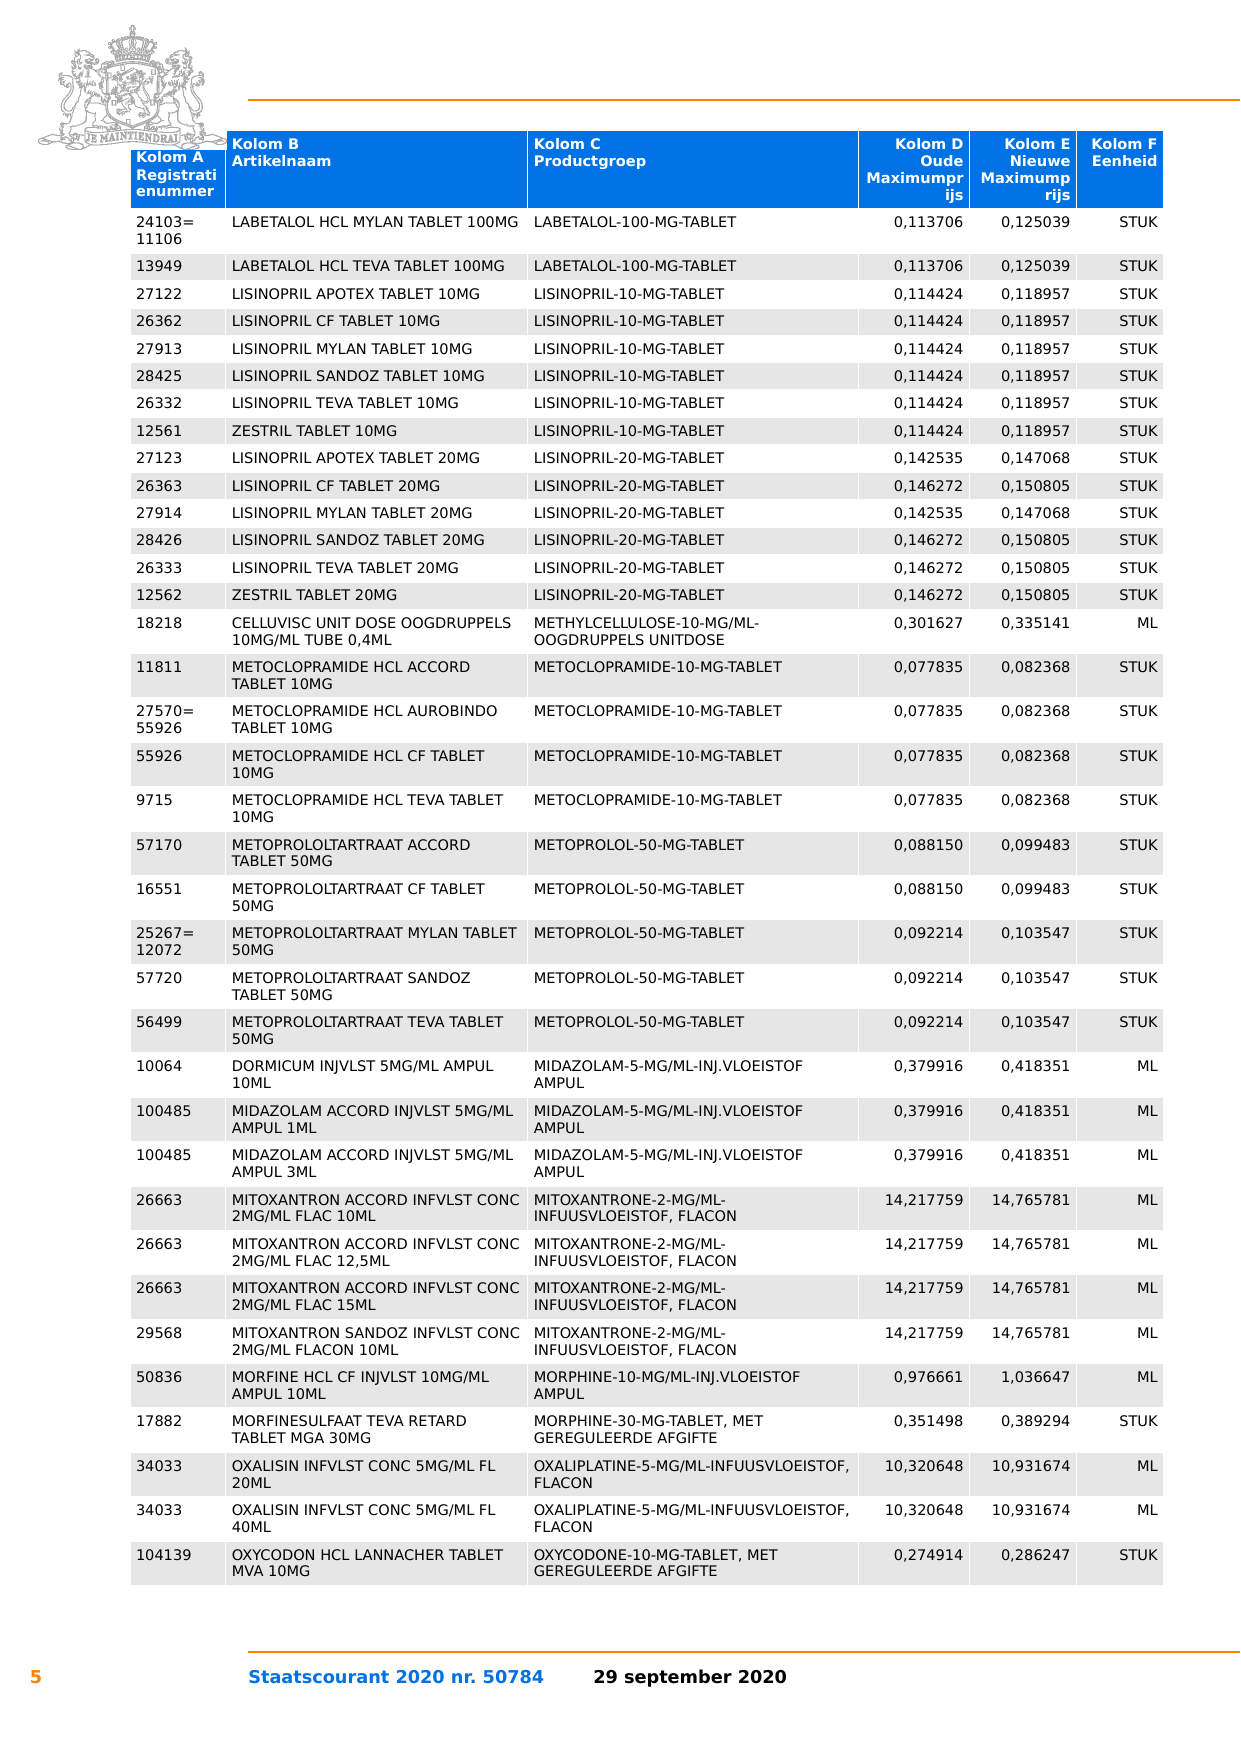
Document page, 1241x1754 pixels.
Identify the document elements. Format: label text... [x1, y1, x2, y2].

table_cell 0,088150 [859, 832, 969, 875]
table_cell 0,082368 [970, 654, 1076, 697]
table_cell METOPROLOL-50-MG-TABLET [528, 965, 858, 1008]
table_cell STUK [1077, 528, 1163, 554]
table_cell LISINOPRIL-20-MG-TABLET [528, 445, 858, 472]
table_cell 0,142535 [859, 500, 969, 527]
table_cell LISINOPRIL APOTEX TABLET 20MG [226, 445, 527, 472]
table_cell 16551 [131, 876, 225, 919]
table_cell 24103= 11106 [131, 209, 225, 253]
table_cell 26663 [131, 1231, 225, 1274]
table_cell 0,118957 [970, 309, 1076, 335]
table_cell 10,320648 [859, 1497, 969, 1541]
table_cell LISINOPRIL CF TABLET 10MG [226, 309, 527, 335]
table_cell STUK [1077, 965, 1163, 1008]
table_cell METOCLOPRAMIDE HCL AUROBINDO TABLET 10MG [226, 699, 527, 742]
table_cell MITOXANTRONE-2-MG/ML-INFUUSVLOEISTOF, FLACON [528, 1231, 858, 1274]
table_cell METOCLOPRAMIDE-10-MG-TABLET [528, 654, 858, 697]
table_cell ML [1077, 1320, 1163, 1363]
table_cell LISINOPRIL TEVA TABLET 10MG [226, 391, 527, 417]
table_cell ML [1077, 1098, 1163, 1141]
table_cell METOCLOPRAMIDE-10-MG-TABLET [528, 787, 858, 831]
table_cell 0,103547 [970, 965, 1076, 1008]
table_cell 0,103547 [970, 920, 1076, 964]
table_cell 0,077835 [859, 787, 969, 831]
table_cell LISINOPRIL TEVA TABLET 20MG [226, 555, 527, 581]
table_cell 0,146272 [859, 528, 969, 554]
table_cell LISINOPRIL-20-MG-TABLET [528, 583, 858, 609]
table_cell LISINOPRIL SANDOZ TABLET 10MG [226, 363, 527, 389]
table_cell LISINOPRIL CF TABLET 20MG [226, 473, 527, 499]
table_cell 29568 [131, 1320, 225, 1363]
table_cell 0,147068 [970, 445, 1076, 472]
table_cell STUK [1077, 699, 1163, 742]
table_cell 34033 [131, 1453, 225, 1496]
table_cell OXALISIN INFVLST CONC 5MG/ML FL 20ML [226, 1453, 527, 1496]
table_cell ML [1077, 1453, 1163, 1496]
table_cell STUK [1077, 418, 1163, 444]
table_cell LISINOPRIL SANDOZ TABLET 20MG [226, 528, 527, 554]
table_cell 0,147068 [970, 500, 1076, 527]
table_cell 100485 [131, 1142, 225, 1186]
table_cell METOCLOPRAMIDE HCL ACCORD TABLET 10MG [226, 654, 527, 697]
table_cell OXALIPLATINE-5-MG/ML-INFUUSVLOEISTOF, FLACON [528, 1497, 858, 1541]
table_cell STUK [1077, 743, 1163, 786]
table_cell 0,142535 [859, 445, 969, 472]
table_cell LISINOPRIL-10-MG-TABLET [528, 309, 858, 335]
table_header Kolom F Eenheid [1077, 131, 1163, 208]
table_cell 0,114424 [859, 309, 969, 335]
table_cell 0,114424 [859, 336, 969, 362]
table_cell 27570= 55926 [131, 699, 225, 742]
table_cell 0,379916 [859, 1054, 969, 1097]
table_cell 0,118957 [970, 363, 1076, 389]
table_cell 14,765781 [970, 1320, 1076, 1363]
table_cell ZESTRIL TABLET 20MG [226, 583, 527, 609]
table_cell MORPHINE-30-MG-TABLET, MET GEREGULEERDE AFGIFTE [528, 1409, 858, 1452]
table_cell MIDAZOLAM-5-MG/ML-INJ.VLOEISTOF AMPUL [528, 1054, 858, 1097]
table_cell MORPHINE-10-MG/ML-INJ.VLOEISTOF AMPUL [528, 1364, 858, 1407]
table_cell 0,118957 [970, 391, 1076, 417]
table_cell STUK [1077, 309, 1163, 335]
table_cell 12561 [131, 418, 225, 444]
table_cell 50836 [131, 1364, 225, 1407]
table_cell 0,150805 [970, 555, 1076, 581]
table_header Kolom D Oude Maximumprijs [859, 131, 969, 208]
table_cell 104139 [131, 1542, 225, 1585]
picture [38, 25, 227, 150]
table_cell 0,082368 [970, 699, 1076, 742]
table_cell ML [1077, 1054, 1163, 1097]
table_cell 0,379916 [859, 1098, 969, 1141]
table_cell LABETALOL HCL TEVA TABLET 100MG [226, 254, 527, 280]
table_cell 26663 [131, 1275, 225, 1319]
table_cell 0,114424 [859, 391, 969, 417]
table_cell OXALISIN INFVLST CONC 5MG/ML FL 40ML [226, 1497, 527, 1541]
table_cell LISINOPRIL MYLAN TABLET 10MG [226, 336, 527, 362]
table_cell MITOXANTRONE-2-MG/ML-INFUUSVLOEISTOF, FLACON [528, 1275, 858, 1319]
table_cell 0,114424 [859, 418, 969, 444]
table_cell STUK [1077, 654, 1163, 697]
table_cell 0,114424 [859, 363, 969, 389]
table_cell MITOXANTRON ACCORD INFVLST CONC 2MG/ML FLAC 15ML [226, 1275, 527, 1319]
table_cell 0,125039 [970, 254, 1076, 280]
table_cell STUK [1077, 832, 1163, 875]
table_cell 0,103547 [970, 1009, 1076, 1052]
table_cell METOCLOPRAMIDE-10-MG-TABLET [528, 743, 858, 786]
table_cell 14,765781 [970, 1275, 1076, 1319]
table_cell 0,418351 [970, 1054, 1076, 1097]
table_cell ML [1077, 1142, 1163, 1186]
table_cell LISINOPRIL-10-MG-TABLET [528, 391, 858, 417]
table_cell STUK [1077, 555, 1163, 581]
table_cell STUK [1077, 473, 1163, 499]
table_cell ML [1077, 1275, 1163, 1319]
table_cell 11811 [131, 654, 225, 697]
table_cell STUK [1077, 391, 1163, 417]
table_cell METOCLOPRAMIDE-10-MG-TABLET [528, 699, 858, 742]
table_cell 0,150805 [970, 528, 1076, 554]
table_cell METOPROLOL-50-MG-TABLET [528, 876, 858, 919]
table_cell 10,931674 [970, 1497, 1076, 1541]
table_cell 0,418351 [970, 1142, 1076, 1186]
table_cell 0,150805 [970, 473, 1076, 499]
table_cell 26333 [131, 555, 225, 581]
table_cell METHYLCELLULOSE-10-MG/ML-OOGDRUPPELS UNITDOSE [528, 610, 858, 653]
table_cell STUK [1077, 1409, 1163, 1452]
table_cell 27123 [131, 445, 225, 472]
table_cell LABETALOL HCL MYLAN TABLET 100MG [226, 209, 527, 253]
table_cell 0,092214 [859, 965, 969, 1008]
table_cell LISINOPRIL-10-MG-TABLET [528, 336, 858, 362]
table_cell 17882 [131, 1409, 225, 1452]
table_cell 27122 [131, 281, 225, 307]
table_cell METOCLOPRAMIDE HCL CF TABLET 10MG [226, 743, 527, 786]
table_cell 12562 [131, 583, 225, 609]
table_cell 56499 [131, 1009, 225, 1052]
table_cell MORFINE HCL CF INJVLST 10MG/ML AMPUL 10ML [226, 1364, 527, 1407]
table_cell MITOXANTRON ACCORD INFVLST CONC 2MG/ML FLAC 10ML [226, 1187, 527, 1230]
table_cell 25267= 12072 [131, 920, 225, 964]
table_cell METOPROLOLTARTRAAT MYLAN TABLET 50MG [226, 920, 527, 964]
table_cell ML [1077, 1187, 1163, 1230]
table_cell STUK [1077, 445, 1163, 472]
table_cell ML [1077, 610, 1163, 653]
table_cell MIDAZOLAM-5-MG/ML-INJ.VLOEISTOF AMPUL [528, 1142, 858, 1186]
table_cell ML [1077, 1231, 1163, 1274]
table_cell 14,217759 [859, 1275, 969, 1319]
table_cell 0,351498 [859, 1409, 969, 1452]
table_cell 0,389294 [970, 1409, 1076, 1452]
table_cell 0,286247 [970, 1542, 1076, 1585]
table_cell 10,931674 [970, 1453, 1076, 1496]
table_cell STUK [1077, 920, 1163, 964]
table_cell METOPROLOLTARTRAAT TEVA TABLET 50MG [226, 1009, 527, 1052]
table_cell 57720 [131, 965, 225, 1008]
table_cell LISINOPRIL-20-MG-TABLET [528, 473, 858, 499]
table_cell ML [1077, 1497, 1163, 1541]
table_cell MIDAZOLAM ACCORD INJVLST 5MG/ML AMPUL 1ML [226, 1098, 527, 1141]
table_header Kolom E Nieuwe Maximumprijs [970, 131, 1076, 208]
table_cell LISINOPRIL-10-MG-TABLET [528, 363, 858, 389]
table_cell MIDAZOLAM ACCORD INJVLST 5MG/ML AMPUL 3ML [226, 1142, 527, 1186]
table_cell MITOXANTRONE-2-MG/ML-INFUUSVLOEISTOF, FLACON [528, 1187, 858, 1230]
table_cell MITOXANTRON ACCORD INFVLST CONC 2MG/ML FLAC 12,5ML [226, 1231, 527, 1274]
table_cell 26663 [131, 1187, 225, 1230]
table_cell 0,301627 [859, 610, 969, 653]
table_cell 27914 [131, 500, 225, 527]
table_cell 26363 [131, 473, 225, 499]
table_cell 0,077835 [859, 654, 969, 697]
table_cell ZESTRIL TABLET 10MG [226, 418, 527, 444]
table_cell METOPROLOLTARTRAAT ACCORD TABLET 50MG [226, 832, 527, 875]
table_cell 0,088150 [859, 876, 969, 919]
table_cell 14,765781 [970, 1231, 1076, 1274]
table_cell 0,077835 [859, 743, 969, 786]
table_cell 13949 [131, 254, 225, 280]
table_cell 0,092214 [859, 920, 969, 964]
table_cell STUK [1077, 209, 1163, 253]
table_cell 0,082368 [970, 743, 1076, 786]
table_cell 0,335141 [970, 610, 1076, 653]
table_cell 0,146272 [859, 583, 969, 609]
table_cell 100485 [131, 1098, 225, 1141]
table_cell 0,114424 [859, 281, 969, 307]
table_cell 10064 [131, 1054, 225, 1097]
table_cell 0,146272 [859, 473, 969, 499]
table_cell LABETALOL-100-MG-TABLET [528, 209, 858, 253]
table_cell DORMICUM INJVLST 5MG/ML AMPUL 10ML [226, 1054, 527, 1097]
table_cell 0,118957 [970, 336, 1076, 362]
table_cell LISINOPRIL-10-MG-TABLET [528, 418, 858, 444]
table_cell METOPROLOLTARTRAAT SANDOZ TABLET 50MG [226, 965, 527, 1008]
table_cell CELLUVISC UNIT DOSE OOGDRUPPELS 10MG/ML TUBE 0,4ML [226, 610, 527, 653]
table_cell METOPROLOL-50-MG-TABLET [528, 1009, 858, 1052]
table_cell 0,146272 [859, 555, 969, 581]
table_cell 9715 [131, 787, 225, 831]
table_cell 0,274914 [859, 1542, 969, 1585]
table_cell MORFINESULFAAT TEVA RETARD TABLET MGA 30MG [226, 1409, 527, 1452]
table_cell 0,125039 [970, 209, 1076, 253]
table_cell STUK [1077, 336, 1163, 362]
table_cell 0,418351 [970, 1098, 1076, 1141]
table_cell 18218 [131, 610, 225, 653]
table_cell STUK [1077, 1009, 1163, 1052]
table_cell METOPROLOLTARTRAAT CF TABLET 50MG [226, 876, 527, 919]
table_cell 14,217759 [859, 1187, 969, 1230]
table_cell 28425 [131, 363, 225, 389]
table_cell 0,099483 [970, 876, 1076, 919]
table_cell STUK [1077, 500, 1163, 527]
table_cell 27913 [131, 336, 225, 362]
table_cell LISINOPRIL MYLAN TABLET 20MG [226, 500, 527, 527]
table_cell STUK [1077, 1542, 1163, 1585]
table_cell 0,113706 [859, 209, 969, 253]
table_cell 34033 [131, 1497, 225, 1541]
table_cell ML [1077, 1364, 1163, 1407]
table_cell OXYCODONE-10-MG-TABLET, MET GEREGULEERDE AFGIFTE [528, 1542, 858, 1585]
table_cell OXYCODON HCL LANNACHER TABLET MVA 10MG [226, 1542, 527, 1585]
table_cell LISINOPRIL-10-MG-TABLET [528, 281, 858, 307]
table_cell LISINOPRIL-20-MG-TABLET [528, 555, 858, 581]
table_cell 57170 [131, 832, 225, 875]
table_header Kolom A Registratienummer [131, 150, 225, 208]
table_cell 0,092214 [859, 1009, 969, 1052]
table_cell LISINOPRIL-20-MG-TABLET [528, 500, 858, 527]
table_cell LABETALOL-100-MG-TABLET [528, 254, 858, 280]
table_cell STUK [1077, 583, 1163, 609]
table_cell OXALIPLATINE-5-MG/ML-INFUUSVLOEISTOF, FLACON [528, 1453, 858, 1496]
table_cell 0,976661 [859, 1364, 969, 1407]
table_cell LISINOPRIL APOTEX TABLET 10MG [226, 281, 527, 307]
table_header Kolom B Artikelnaam [226, 131, 527, 208]
table_cell 28426 [131, 528, 225, 554]
table_cell 26362 [131, 309, 225, 335]
table_cell 0,077835 [859, 699, 969, 742]
table_cell LISINOPRIL-20-MG-TABLET [528, 528, 858, 554]
table_cell 0,150805 [970, 583, 1076, 609]
table_cell 14,765781 [970, 1187, 1076, 1230]
table_cell 10,320648 [859, 1453, 969, 1496]
table_cell 0,118957 [970, 281, 1076, 307]
table_cell 0,113706 [859, 254, 969, 280]
table_cell METOPROLOL-50-MG-TABLET [528, 832, 858, 875]
table_cell 55926 [131, 743, 225, 786]
table_cell MIDAZOLAM-5-MG/ML-INJ.VLOEISTOF AMPUL [528, 1098, 858, 1141]
table_cell STUK [1077, 254, 1163, 280]
table_cell 14,217759 [859, 1231, 969, 1274]
table_cell MITOXANTRON SANDOZ INFVLST CONC 2MG/ML FLACON 10ML [226, 1320, 527, 1363]
table_cell STUK [1077, 281, 1163, 307]
table_cell STUK [1077, 876, 1163, 919]
table_cell 26332 [131, 391, 225, 417]
table_cell STUK [1077, 363, 1163, 389]
table_cell 0,118957 [970, 418, 1076, 444]
table_cell METOPROLOL-50-MG-TABLET [528, 920, 858, 964]
table_header Kolom C Productgroep [528, 131, 858, 208]
table_cell 14,217759 [859, 1320, 969, 1363]
table_cell 1,036647 [970, 1364, 1076, 1407]
table_cell METOCLOPRAMIDE HCL TEVA TABLET 10MG [226, 787, 527, 831]
table_cell MITOXANTRONE-2-MG/ML-INFUUSVLOEISTOF, FLACON [528, 1320, 858, 1363]
table_cell 0,082368 [970, 787, 1076, 831]
table_cell STUK [1077, 787, 1163, 831]
table_cell 0,379916 [859, 1142, 969, 1186]
table_cell 0,099483 [970, 832, 1076, 875]
